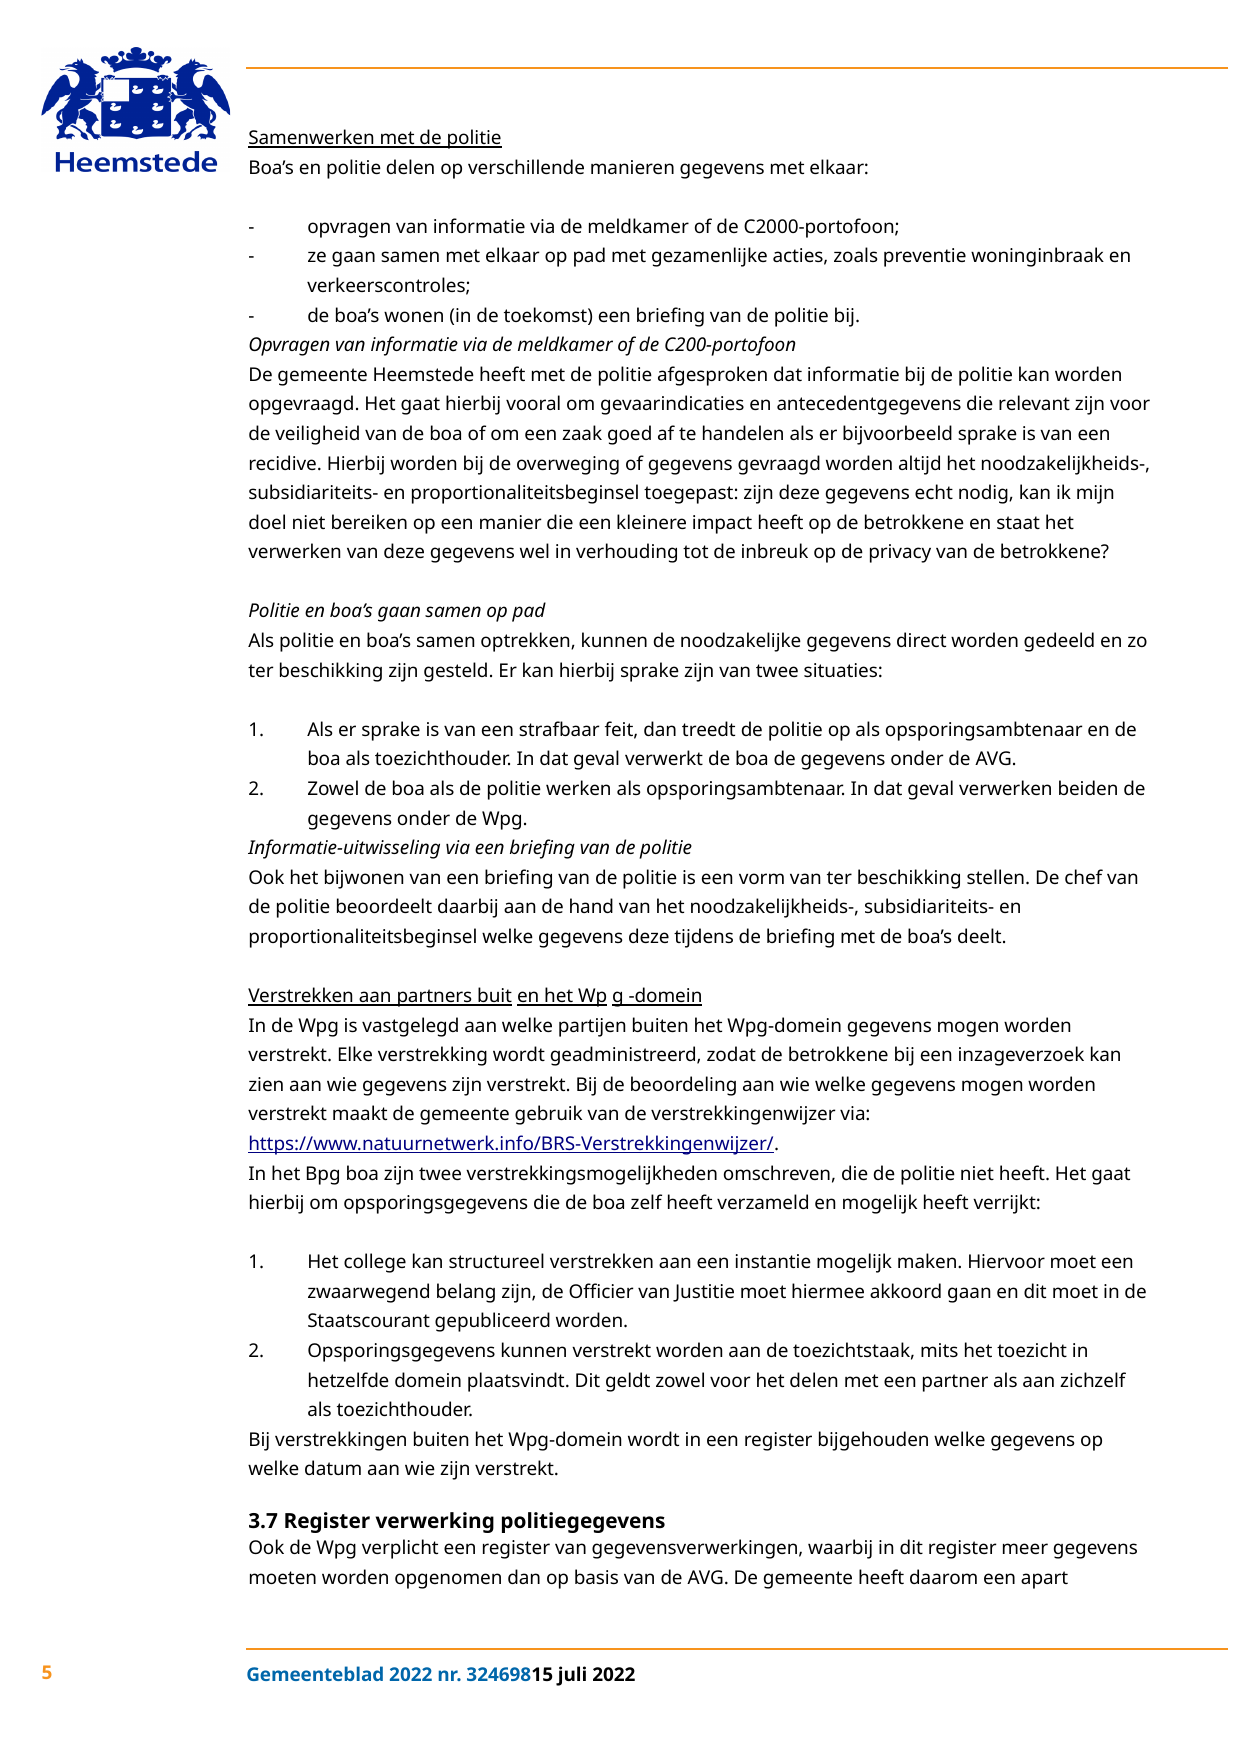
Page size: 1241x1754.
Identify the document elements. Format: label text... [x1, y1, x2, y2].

list Zowel de boa als de politie werken als opsporingsambtenaar. In dat geval verwerken beiden de gegevens onder de Wpg. [248, 775, 1152, 831]
text Boa’s en politie delen op verschillende manieren gegevens met elkaar: [248, 154, 1152, 180]
text In het Bpg boa zijn twee verstrekkingsmogelijkheden omschreven, die de politie niet heeft. Het gaat hierbij om opsporingsgegevens die de boa zelf heeft verzameld en mogelijk heeft verrijkt: [248, 1160, 1152, 1215]
text 3.7 Register verwerking politiegegevens [248, 1506, 1152, 1534]
text Verstrekken aan partners buit en het Wp g -domein [248, 982, 1152, 1008]
text In de Wpg is vastgelegd aan welke partijen buiten het Wpg-domein gegevens mogen worden verstrekt. Elke verstrekking wordt geadministreerd, zodat de betrokkene bij een inzageverzoek kan zien aan wie gegevens zijn verstrekt. Bij de beoordeling aan wie welke gegevens mogen worden verstrekt maakt de gemeente gebruik van de verstrekkingenwijzer via: https://www.natuurnetwerk.info/BRS-Verstrekkingenwijzer/. [248, 1012, 1152, 1156]
list ze gaan samen met elkaar op pad met gezamenlijke acties, zoals preventie woninginbraak en verkeerscontroles; [248, 243, 1152, 298]
text Informatie-uitwisseling via een briefing van de politie [248, 834, 1152, 860]
list Opsporingsgegevens kunnen verstrekt worden aan de toezichtstaak, mits het toezicht in hetzelfde domein plaatsvindt. Dit geldt zowel voor het delen met een partner als aan zichzelf als toezichthouder. [248, 1337, 1152, 1422]
list de boa’s wonen (in de toekomst) een briefing van de politie bij. [248, 302, 1152, 328]
list Het college kan structureel verstrekken aan een instantie mogelijk maken. Hiervoor moet een zwaarwegend belang zijn, de Officier van Justitie moet hiermee akkoord gaan en dit moet in de Staatscourant gepubliceerd worden. [248, 1248, 1152, 1333]
text Ook het bijwonen van een briefing van de politie is een vorm van ter beschikking stellen. De chef van de politie beoordeelt daarbij aan de hand van het noodzakelijkheids-, subsidiariteits- en proportionaliteitsbeginsel welke gegevens deze tijdens de briefing met de boa’s deelt. [248, 864, 1152, 949]
list opvragen van informatie via de meldkamer of de C2000-portofoon; [248, 213, 1152, 239]
list Als er sprake is van een strafbaar feit, dan treedt de politie op als opsporingsambtenaar en de boa als toezichthouder. In dat geval verwerkt de boa de gegevens onder de AVG. [248, 716, 1152, 771]
text Ook de Wpg verplicht een register van gegevensverwerkingen, waarbij in dit register meer gegevens moeten worden opgenomen dan op basis van de AVG. De gemeente heeft daarom een apart [248, 1534, 1152, 1590]
picture [41, 47, 231, 172]
text Als politie en boa’s samen optrekken, kunnen de noodzakelijke gegevens direct worden gedeeld en zo ter beschikking zijn gesteld. Er kan hierbij sprake zijn van twee situaties: [248, 627, 1152, 683]
text De gemeente Heemstede heeft met de politie afgesproken dat informatie bij de politie kan worden opgevraagd. Het gaat hierbij vooral om gevaarindicaties en antecedentgegevens die relevant zijn voor de veiligheid van de boa of om een zaak goed af te handelen als er bijvoorbeeld sprake is van een recidive. Hierbij worden bij de overweging of gegevens gevraagd worden altijd het noodzakelijkheids-, subsidiariteits- en proportionaliteitsbeginsel toegepast: zijn deze gegevens echt nodig, kan ik mijn doel niet bereiken op een manier die een kleinere impact heeft op de betrokkene en staat het verwerken van deze gegevens wel in verhouding tot de inbreuk op de privacy van de betrokkene? [248, 361, 1152, 564]
text Politie en boa’s gaan samen op pad [248, 598, 1152, 623]
text Samenwerken met de politie [248, 124, 1152, 150]
text Opvragen van informatie via de meldkamer of de C200-portofoon [248, 331, 1152, 357]
text Bij verstrekkingen buiten het Wpg-domein wordt in een register bijgehouden welke gegevens op welke datum aan wie zijn verstrekt. [248, 1426, 1152, 1481]
